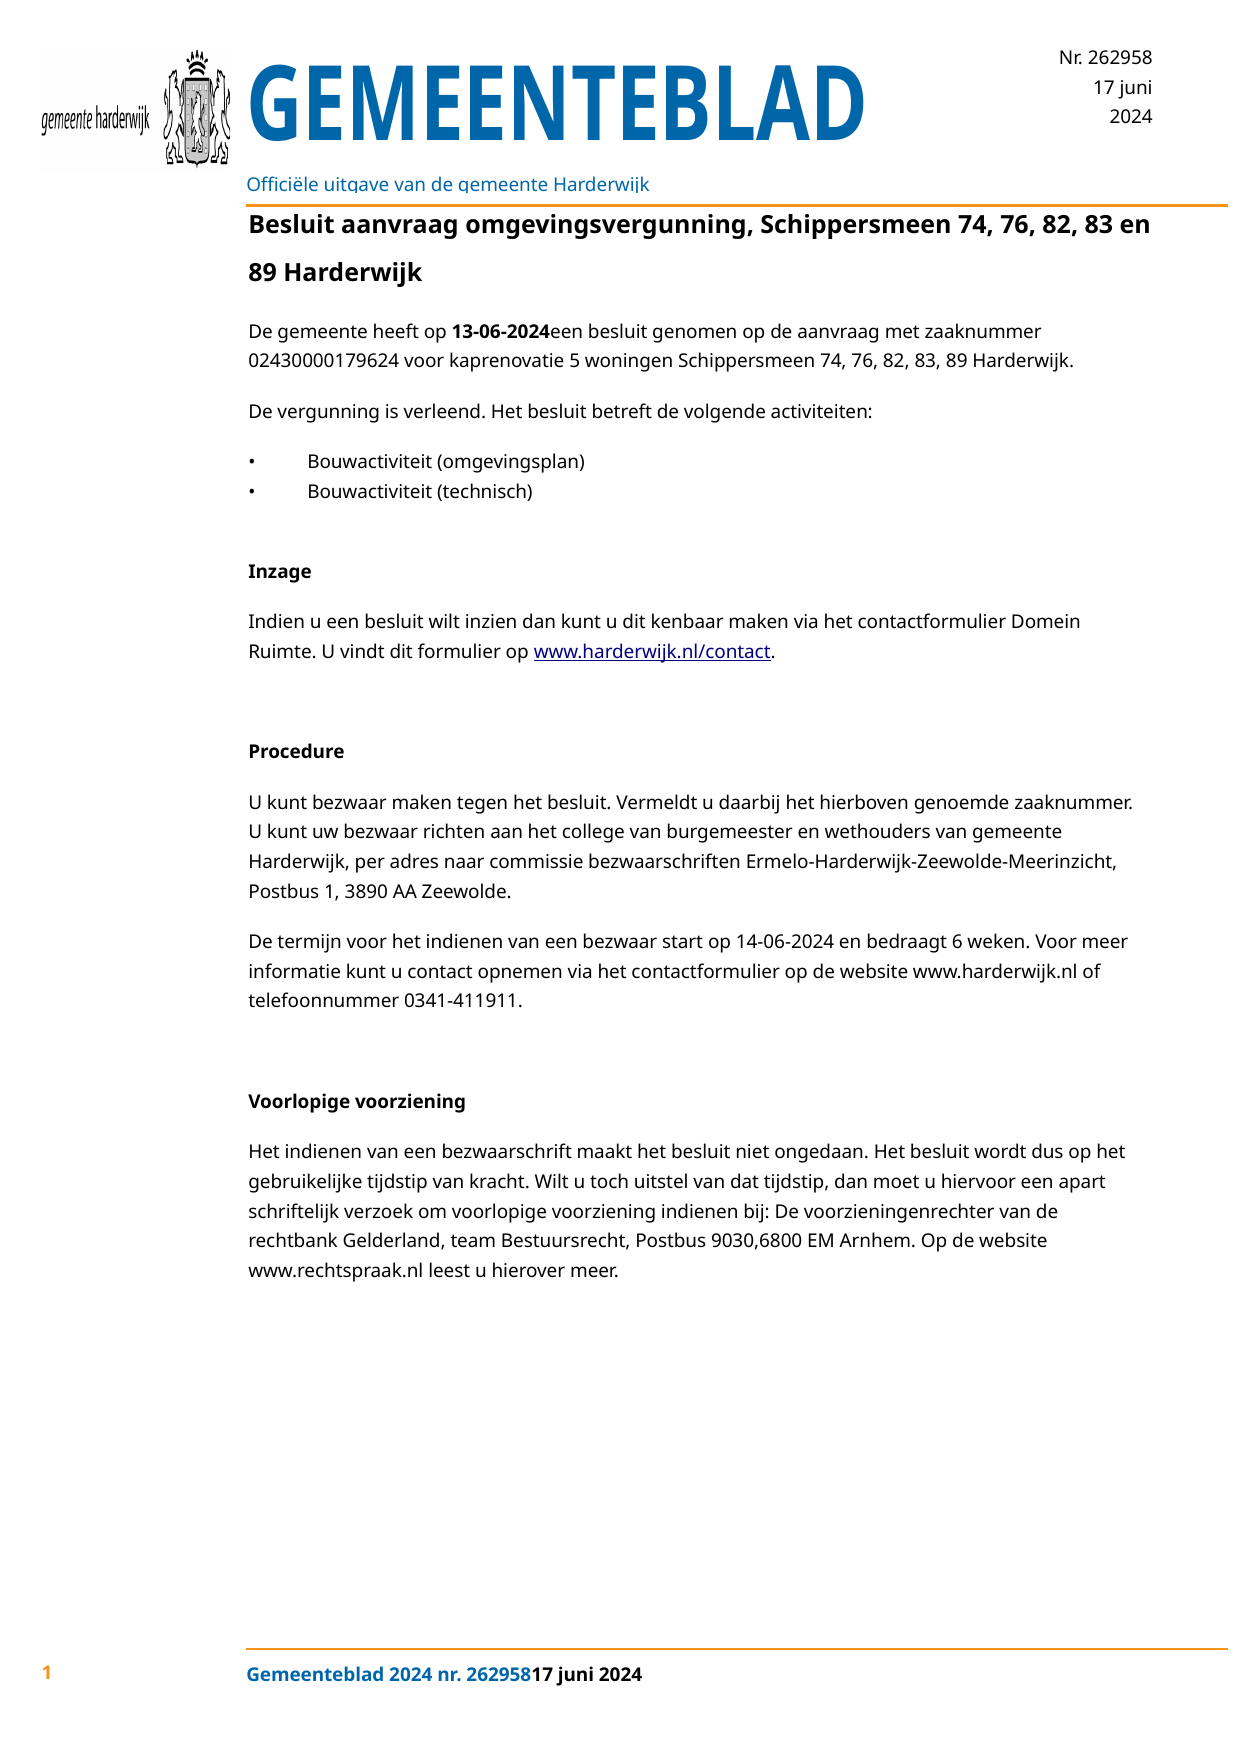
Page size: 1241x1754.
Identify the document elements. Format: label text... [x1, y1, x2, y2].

list Bouwactiviteit (omgevingsplan) [248, 448, 1152, 474]
text Inzage [248, 558, 1152, 584]
text De termijn voor het indienen van een bezwaar start op 14-06-2024 en bedraagt 6 weken. Voor meer informatie kunt u contact opnemen via het contactformulier op de website www.harderwijk.nl of telefoonnummer 0341-411911. [248, 928, 1152, 1013]
text U kunt bezwaar maken tegen het besluit. Vermeldt u daarbij het hierboven genoemde zaaknummer. U kunt uw bezwaar richten aan het college van burgemeester en wethouders van gemeente Harderwijk, per adres naar commissie bezwaarschriften Ermelo-Harderwijk-Zeewolde-Meerinzicht, Postbus 1, 3890 AA Zeewolde. [248, 789, 1152, 904]
text Voorlopige voorziening [248, 1088, 1152, 1114]
text Het indienen van een bezwaarschrift maakt het besluit niet ongedaan. Het besluit wordt dus op het gebruikelijke tijdstip van kracht. Wilt u toch uitstel van dat tijdstip, dan moet u hiervoor een apart schriftelijk verzoek om voorlopige voorziening indienen bij: De voorzieningenrechter van de rechtbank Gelderland, team Bestuursrecht, Postbus 9030,6800 EM Arnhem. Op de website www.rechtspraak.nl leest u hierover meer. [248, 1139, 1152, 1283]
list Bouwactiviteit (technisch) [248, 478, 1152, 504]
text De vergunning is verleend. Het besluit betreft de volgende activiteiten: [248, 398, 1152, 424]
text De gemeente heeft op 13-06-2024een besluit genomen op de aanvraag met zaaknummer 02430000179624 voor kaprenovatie 5 woningen Schippersmeen 74, 76, 82, 83, 89 Harderwijk. [248, 318, 1152, 373]
text Indien u een besluit wilt inzien dan kunt u dit kenbaar maken via het contactformulier Domein Ruimte. U vindt dit formulier op www.harderwijk.nl/contact. [248, 608, 1152, 664]
text Besluit aanvraag omgevingsvergunning, Schippersmeen 74, 76, 82, 83 en 89 Harderwijk [248, 207, 1152, 288]
text Procedure [248, 739, 1152, 764]
picture [41, 47, 231, 172]
